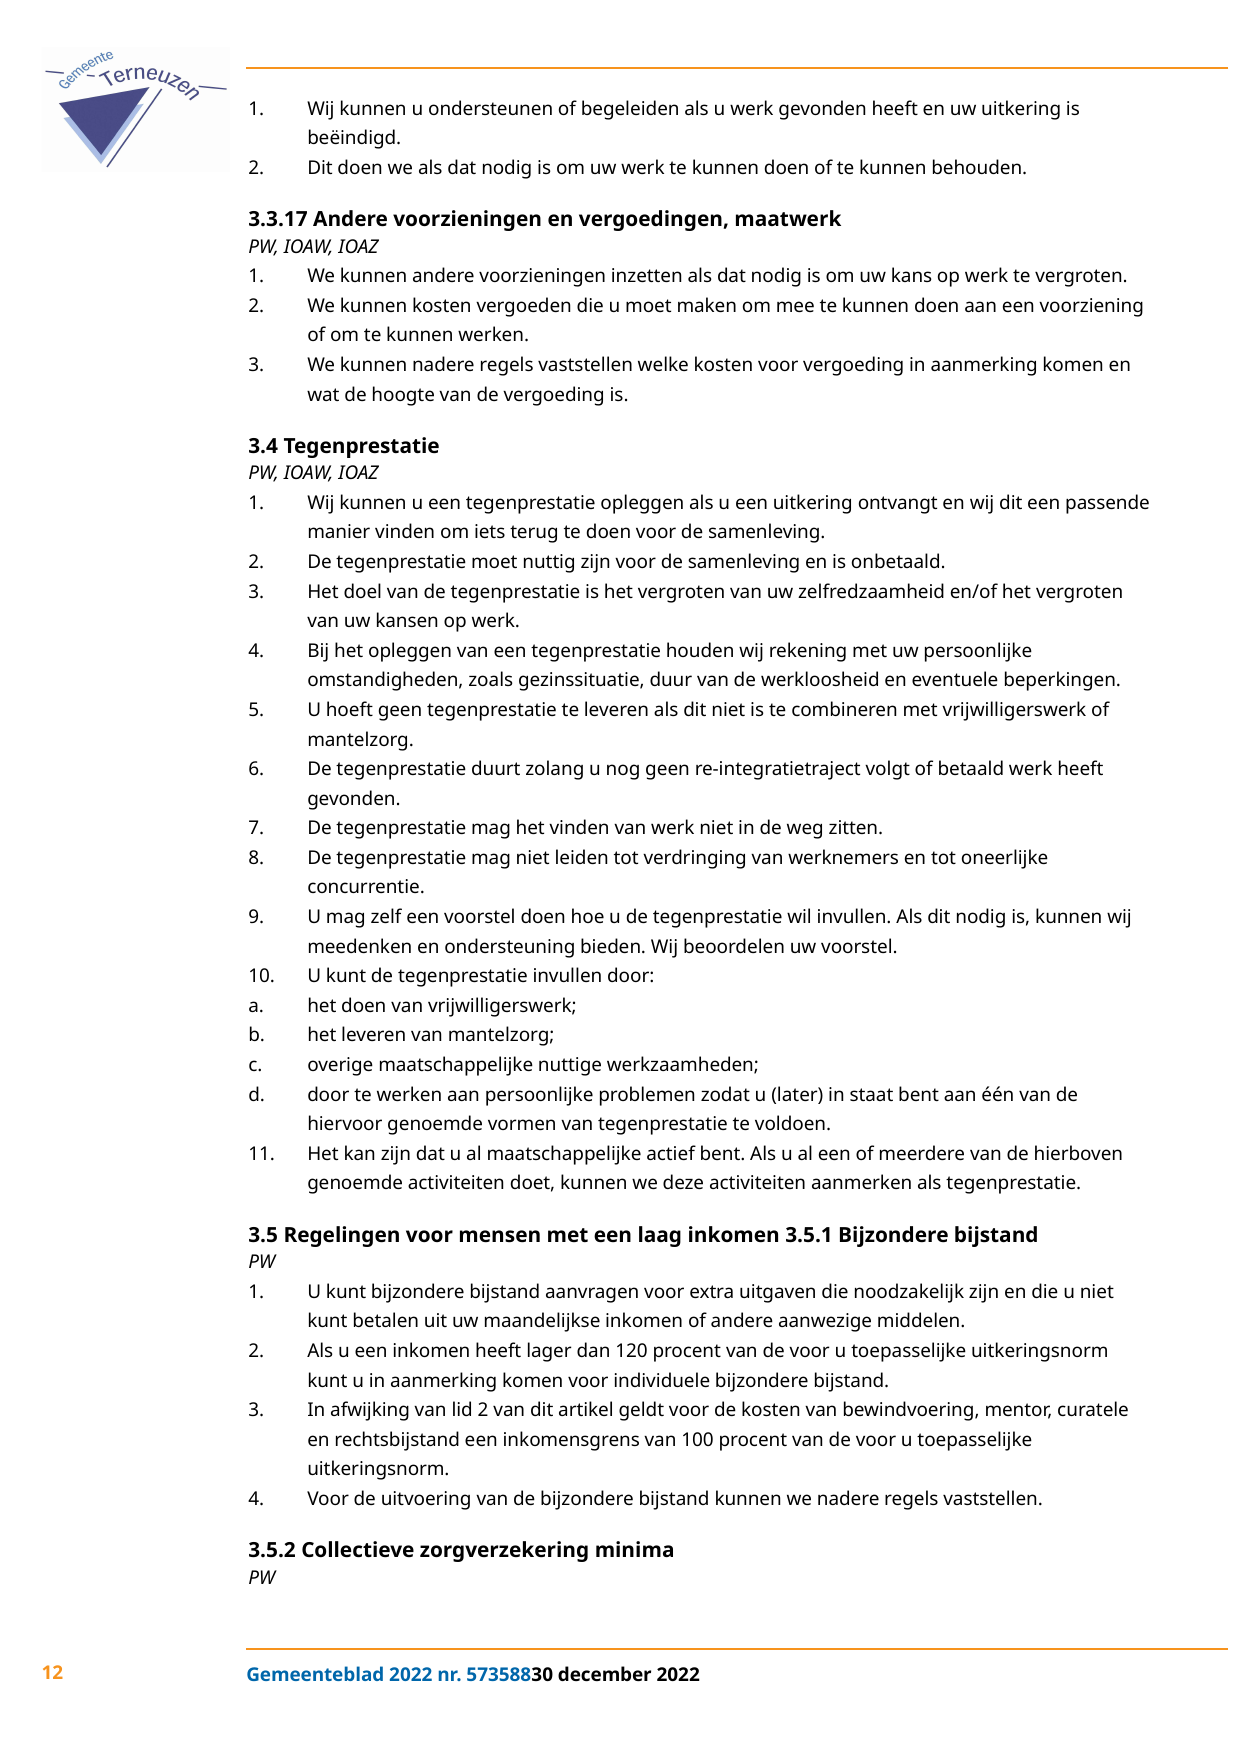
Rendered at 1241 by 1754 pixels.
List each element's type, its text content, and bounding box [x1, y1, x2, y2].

text PW [248, 1248, 1152, 1274]
list In afwijking van lid 2 van dit artikel geldt voor de kosten van bewindvoering, mentor, curatele en rechtsbijstand een inkomensgrens van 100 procent van de voor u toepasselijke uitkeringsnorm. [248, 1396, 1152, 1481]
list U mag zelf een voorstel doen hoe u de tegenprestatie wil invullen. Als dit nodig is, kunnen wij meedenken en ondersteuning bieden. Wij beoordelen uw voorstel. [248, 903, 1152, 959]
list U kunt de tegenprestatie invullen door: [248, 962, 1152, 988]
list Wij kunnen u een tegenprestatie opleggen als u een uitkering ontvangt en wij dit een passende manier vinden om iets terug te doen voor de samenleving. [248, 489, 1152, 544]
text PW, IOAW, IOAZ [248, 233, 1152, 258]
text 3.5 Regelingen voor mensen met een laag inkomen 3.5.1 Bijzondere bijstand [248, 1220, 1152, 1248]
picture [41, 47, 231, 172]
list Als u een inkomen heeft lager dan 120 procent van de voor u toepasselijke uitkeringsnorm kunt u in aanmerking komen voor individuele bijzondere bijstand. [248, 1337, 1152, 1392]
list U hoeft geen tegenprestatie te leveren als dit niet is te combineren met vrijwilligerswerk of mantelzorg. [248, 696, 1152, 752]
list U kunt bijzondere bijstand aanvragen voor extra uitgaven die noodzakelijk zijn en die u niet kunt betalen uit uw maandelijkse inkomen of andere aanwezige middelen. [248, 1278, 1152, 1333]
list Het kan zijn dat u al maatschappelijke actief bent. Als u al een of meerdere van de hierboven genoemde activiteiten doet, kunnen we deze activiteiten aanmerken als tegenprestatie. [248, 1140, 1152, 1195]
list door te werken aan persoonlijke problemen zodat u (later) in staat bent aan één van de hiervoor genoemde vormen van tegenprestatie te voldoen. [248, 1081, 1152, 1136]
text PW [248, 1564, 1152, 1590]
list het doen van vrijwilligerswerk; [248, 992, 1152, 1018]
list overige maatschappelijke nuttige werkzaamheden; [248, 1051, 1152, 1077]
list De tegenprestatie moet nuttig zijn voor de samenleving en is onbetaald. [248, 548, 1152, 574]
list Voor de uitvoering van de bijzondere bijstand kunnen we nadere regels vaststellen. [248, 1485, 1152, 1511]
list Het doel van de tegenprestatie is het vergroten van uw zelfredzaamheid en/of het vergroten van uw kansen op werk. [248, 578, 1152, 633]
text 3.4 Tegenprestatie [248, 431, 1152, 459]
text PW, IOAW, IOAZ [248, 459, 1152, 485]
list We kunnen andere voorzieningen inzetten als dat nodig is om uw kans op werk te vergroten. [248, 262, 1152, 288]
list We kunnen kosten vergoeden die u moet maken om mee te kunnen doen aan een voorziening of om te kunnen werken. [248, 292, 1152, 347]
list Dit doen we als dat nodig is om uw werk te kunnen doen of te kunnen behouden. [248, 154, 1152, 180]
list De tegenprestatie mag niet leiden tot verdringing van werknemers en tot oneerlijke concurrentie. [248, 844, 1152, 899]
text 3.3.17 Andere voorzieningen en vergoedingen, maatwerk [248, 204, 1152, 233]
list De tegenprestatie duurt zolang u nog geen re-integratietraject volgt of betaald werk heeft gevonden. [248, 755, 1152, 811]
list De tegenprestatie mag het vinden van werk niet in de weg zitten. [248, 814, 1152, 840]
list We kunnen nadere regels vaststellen welke kosten voor vergoeding in aanmerking komen en wat de hoogte van de vergoeding is. [248, 351, 1152, 406]
list Wij kunnen u ondersteunen of begeleiden als u werk gevonden heeft en uw uitkering is beëindigd. [248, 95, 1152, 150]
text 3.5.2 Collectieve zorgverzekering minima [248, 1536, 1152, 1564]
list het leveren van mantelzorg; [248, 1022, 1152, 1047]
list Bij het opleggen van een tegenprestatie houden wij rekening met uw persoonlijke omstandigheden, zoals gezinssituatie, duur van de werkloosheid en eventuele beperkingen. [248, 637, 1152, 692]
